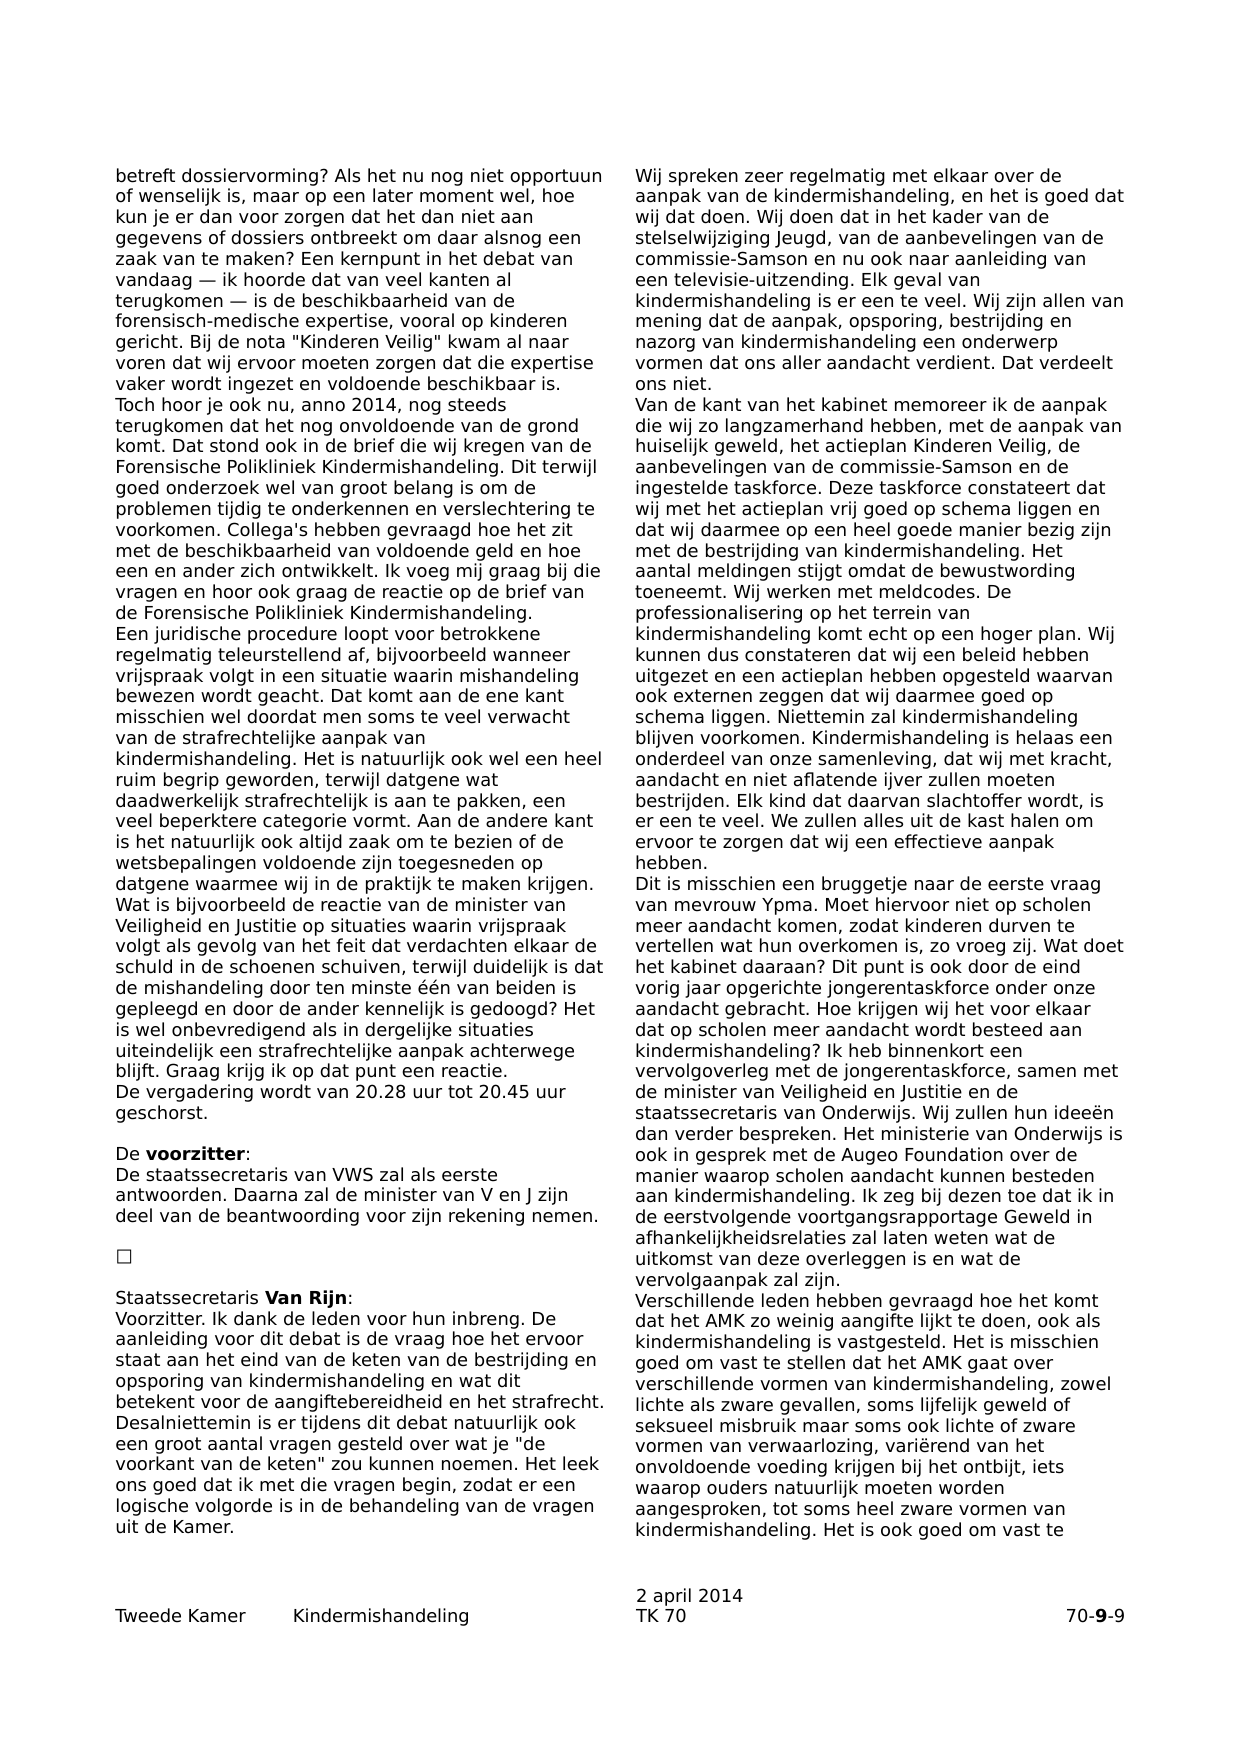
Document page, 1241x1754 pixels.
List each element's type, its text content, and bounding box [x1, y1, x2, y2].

text ⬜ [115, 1247, 605, 1268]
text Dit is misschien een bruggetje naar de eerste vraag van mevrouw Ypma. Moet hiervoor niet op scholen meer aandacht komen, zodat kinderen durven te vertellen wat hun overkomen is, zo vroeg zij. Wat doet het kabinet daaraan? Dit punt is ook door de eind vorig jaar opgerichte jongerentaskforce onder onze aandacht gebracht. Hoe krijgen wij het voor elkaar dat op scholen meer aandacht wordt besteed aan kindermishandeling? Ik heb binnenkort een vervolgoverleg met de jongerentaskforce, samen met de minister van Veiligheid en Justitie en de staatssecretaris van Onderwijs. Wij zullen hun ideeën dan verder bespreken. Het ministerie van Onderwijs is ook in gesprek met de Augeo Foundation over de manier waarop scholen aandacht kunnen besteden aan kindermishandeling. Ik zeg bij dezen toe dat ik in de eerstvolgende voortgangsrapportage Geweld in afhankelijkheidsrelaties zal laten weten wat de uitkomst van deze overleggen is en wat de vervolgaanpak zal zijn. [635, 874, 1125, 1290]
text De vergadering wordt van 20.28 uur tot 20.45 uur geschorst. [115, 1082, 605, 1124]
text Een juridische procedure loopt voor betrokkene regelmatig teleurstellend af, bijvoorbeeld wanneer vrijspraak volgt in een situatie waarin mishandeling bewezen wordt geacht. Dat komt aan de ene kant misschien wel doordat men soms te veel verwacht van de strafrechtelijke aanpak van kindermishandeling. Het is natuurlijk ook wel een heel ruim begrip geworden, terwijl datgene wat daadwerkelijk strafrechtelijk is aan te pakken, een veel beperktere categorie vormt. Aan de andere kant is het natuurlijk ook altijd zaak om te bezien of de wetsbepalingen voldoende zijn toegesneden op datgene waarmee wij in de praktijk te maken krijgen. Wat is bijvoorbeeld de reactie van de minister van Veiligheid en Justitie op situaties waarin vrijspraak volgt als gevolg van het feit dat verdachten elkaar de schuld in de schoenen schuiven, terwijl duidelijk is dat de mishandeling door ten minste één van beiden is gepleegd en door de ander kennelijk is gedoogd? Het is wel onbevredigend als in dergelijke situaties uiteindelijk een strafrechtelijke aanpak achterwege blijft. Graag krijg ik op dat punt een reactie. [115, 624, 605, 1082]
text betreft dossiervorming? Als het nu nog niet opportuun of wenselijk is, maar op een later moment wel, hoe kun je er dan voor zorgen dat het dan niet aan gegevens of dossiers ontbreekt om daar alsnog een zaak van te maken? Een kernpunt in het debat van vandaag — ik hoorde dat van veel kanten al terugkomen — is de beschikbaarheid van de forensisch-medische expertise, vooral op kinderen gericht. Bij de nota "Kinderen Veilig" kwam al naar voren dat wij ervoor moeten zorgen dat die expertise vaker wordt ingezet en voldoende beschikbaar is. Toch hoor je ook nu, anno 2014, nog steeds terugkomen dat het nog onvoldoende van de grond komt. Dat stond ook in de brief die wij kregen van de Forensische Polikliniek Kindermishandeling. Dit terwijl goed onderzoek wel van groot belang is om de problemen tijdig te onderkennen en verslechtering te voorkomen. Collega's hebben gevraagd hoe het zit met de beschikbaarheid van voldoende geld en hoe een en ander zich ontwikkelt. Ik voeg mij graag bij die vragen en hoor ook graag de reactie op de brief van de Forensische Polikliniek Kindermishandeling. [115, 165, 605, 624]
text Wij spreken zeer regelmatig met elkaar over de aanpak van de kindermishandeling, en het is goed dat wij dat doen. Wij doen dat in het kader van de stelselwijziging Jeugd, van de aanbevelingen van de commissie-Samson en nu ook naar aanleiding van een televisie-uitzending. Elk geval van kindermishandeling is er een te veel. Wij zijn allen van mening dat de aanpak, opsporing, bestrijding en nazorg van kindermishandeling een onderwerp vormen dat ons aller aandacht verdient. Dat verdeelt ons niet. [635, 165, 1125, 394]
text De staatssecretaris van VWS zal als eerste antwoorden. Daarna zal de minister van V en J zijn deel van de beantwoording voor zijn rekening nemen. [115, 1164, 605, 1227]
text De voorzitter: [115, 1144, 605, 1164]
text Voorzitter. Ik dank de leden voor hun inbreng. De aanleiding voor dit debat is de vraag hoe het ervoor staat aan het eind van de keten van de bestrijding en opsporing van kindermishandeling en wat dit betekent voor de aangiftebereidheid en het strafrecht. Desalniettemin is er tijdens dit debat natuurlijk ook een groot aantal vragen gesteld over wat je "de voorkant van de keten" zou kunnen noemen. Het leek ons goed dat ik met die vragen begin, zodat er een logische volgorde is in de behandeling van de vragen uit de Kamer. [115, 1308, 605, 1537]
text Van de kant van het kabinet memoreer ik de aanpak die wij zo langzamerhand hebben, met de aanpak van huiselijk geweld, het actieplan Kinderen Veilig, de aanbevelingen van de commissie-Samson en de ingestelde taskforce. Deze taskforce constateert dat wij met het actieplan vrij goed op schema liggen en dat wij daarmee op een heel goede manier bezig zijn met de bestrijding van kindermishandeling. Het aantal meldingen stijgt omdat de bewustwording toeneemt. Wij werken met meldcodes. De professionalisering op het terrein van kindermishandeling komt echt op een hoger plan. Wij kunnen dus constateren dat wij een beleid hebben uitgezet en een actieplan hebben opgesteld waarvan ook externen zeggen dat wij daarmee goed op schema liggen. Niettemin zal kindermishandeling blijven voorkomen. Kindermishandeling is helaas een onderdeel van onze samenleving, dat wij met kracht, aandacht en niet aflatende ijver zullen moeten bestrijden. Elk kind dat daarvan slachtoffer wordt, is er een te veel. We zullen alles uit de kast halen om ervoor te zorgen dat wij een effectieve aanpak hebben. [635, 394, 1125, 874]
text Verschillende leden hebben gevraagd hoe het komt dat het AMK zo weinig aangifte lijkt te doen, ook als kindermishandeling is vastgesteld. Het is misschien goed om vast te stellen dat het AMK gaat over verschillende vormen van kindermishandeling, zowel lichte als zware gevallen, soms lijfelijk geweld of seksueel misbruik maar soms ook lichte of zware vormen van verwaarlozing, variërend van het onvoldoende voeding krijgen bij het ontbijt, iets waarop ouders natuurlijk moeten worden aangesproken, tot soms heel zware vormen van kindermishandeling. Het is ook goed om vast te [635, 1290, 1125, 1540]
text Staatssecretaris Van Rijn: [115, 1288, 605, 1308]
